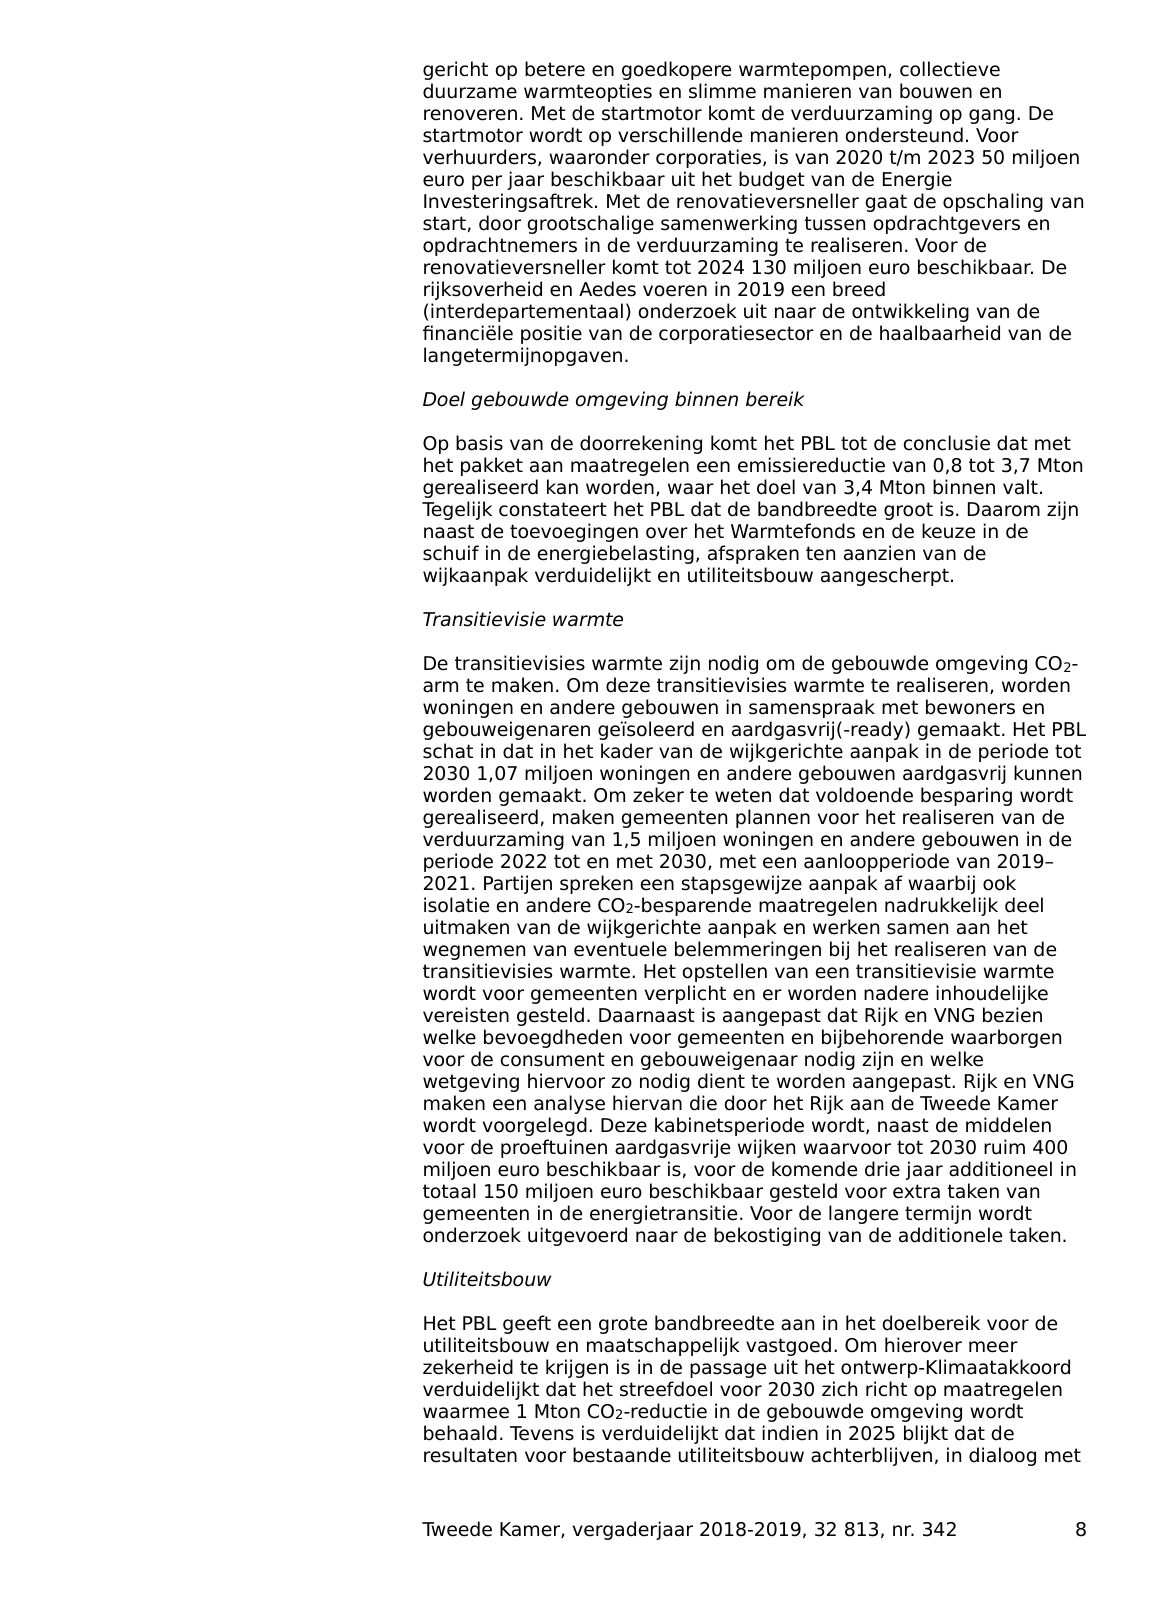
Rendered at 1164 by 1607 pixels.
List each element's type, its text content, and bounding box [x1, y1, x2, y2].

text gericht op betere en goedkopere warmtepompen, collectieve duurzame warmteopties en slimme manieren van bouwen en renoveren. Met de startmotor komt de verduurzaming op gang. De startmotor wordt op verschillende manieren ondersteund. Voor verhuurders, waaronder corporaties, is van 2020 t/m 2023 50 miljoen euro per jaar beschikbaar uit het budget van de Energie Investeringsaftrek. Met de renovatieversneller gaat de opschaling van start, door grootschalige samenwerking tussen opdrachtgevers en opdrachtnemers in de verduurzaming te realiseren. Voor de renovatieversneller komt tot 2024 130 miljoen euro beschikbaar. De rijksoverheid en Aedes voeren in 2019 een breed (interdepartementaal) onderzoek uit naar de ontwikkeling van de financiële positie van de corporatiesector en de haalbaarheid van de langetermijnopgaven. [422, 59, 1087, 367]
text Het PBL geeft een grote bandbreedte aan in het doelbereik voor de utiliteitsbouw en maatschappelijk vastgoed. Om hierover meer zekerheid te krijgen is in de passage uit het ontwerp-Klimaatakkoord verduidelijkt dat het streefdoel voor 2030 zich richt op maatregelen waarmee 1 Mton CO2-reductie in de gebouwde omgeving wordt behaald. Tevens is verduidelijkt dat indien in 2025 blijkt dat de resultaten voor bestaande utiliteitsbouw achterblijven, in dialoog met [422, 1313, 1087, 1467]
subtitle Utiliteitsbouw [422, 1269, 1087, 1291]
subtitle Doel gebouwde omgeving binnen bereik [422, 389, 1087, 411]
text Op basis van de doorrekening komt het PBL tot de conclusie dat met het pakket aan maatregelen een emissiereductie van 0,8 tot 3,7 Mton gerealiseerd kan worden, waar het doel van 3,4 Mton binnen valt. Tegelijk constateert het PBL dat de bandbreedte groot is. Daarom zijn naast de toevoegingen over het Warmtefonds en de keuze in de schuif in de energiebelasting, afspraken ten aanzien van de wijkaanpak verduidelijkt en utiliteitsbouw aangescherpt. [422, 433, 1087, 587]
text De transitievisies warmte zijn nodig om de gebouwde omgeving CO2-arm te maken. Om deze transitievisies warmte te realiseren, worden woningen en andere gebouwen in samenspraak met bewoners en gebouweigenaren geïsoleerd en aardgasvrij(-ready) gemaakt. Het PBL schat in dat in het kader van de wijkgerichte aanpak in de periode tot 2030 1,07 miljoen woningen en andere gebouwen aardgasvrij kunnen worden gemaakt. Om zeker te weten dat voldoende besparing wordt gerealiseerd, maken gemeenten plannen voor het realiseren van de verduurzaming van 1,5 miljoen woningen en andere gebouwen in de periode 2022 tot en met 2030, met een aanloopperiode van 2019–2021. Partijen spreken een stapsgewijze aanpak af waarbij ook isolatie en andere CO2-besparende maatregelen nadrukkelijk deel uitmaken van de wijkgerichte aanpak en werken samen aan het wegnemen van eventuele belemmeringen bij het realiseren van de transitievisies warmte. Het opstellen van een transitievisie warmte wordt voor gemeenten verplicht en er worden nadere inhoudelijke vereisten gesteld. Daarnaast is aangepast dat Rijk en VNG bezien welke bevoegdheden voor gemeenten en bijbehorende waarborgen voor de consument en gebouweigenaar nodig zijn en welke wetgeving hiervoor zo nodig dient te worden aangepast. Rijk en VNG maken een analyse hiervan die door het Rijk aan de Tweede Kamer wordt voorgelegd. Deze kabinetsperiode wordt, naast de middelen voor de proeftuinen aardgasvrije wijken waarvoor tot 2030 ruim 400 miljoen euro beschikbaar is, voor de komende drie jaar additioneel in totaal 150 miljoen euro beschikbaar gesteld voor extra taken van gemeenten in de energietransitie. Voor de langere termijn wordt onderzoek uitgevoerd naar de bekostiging van de additionele taken. [422, 653, 1087, 1247]
subtitle Transitievisie warmte [422, 609, 1087, 631]
